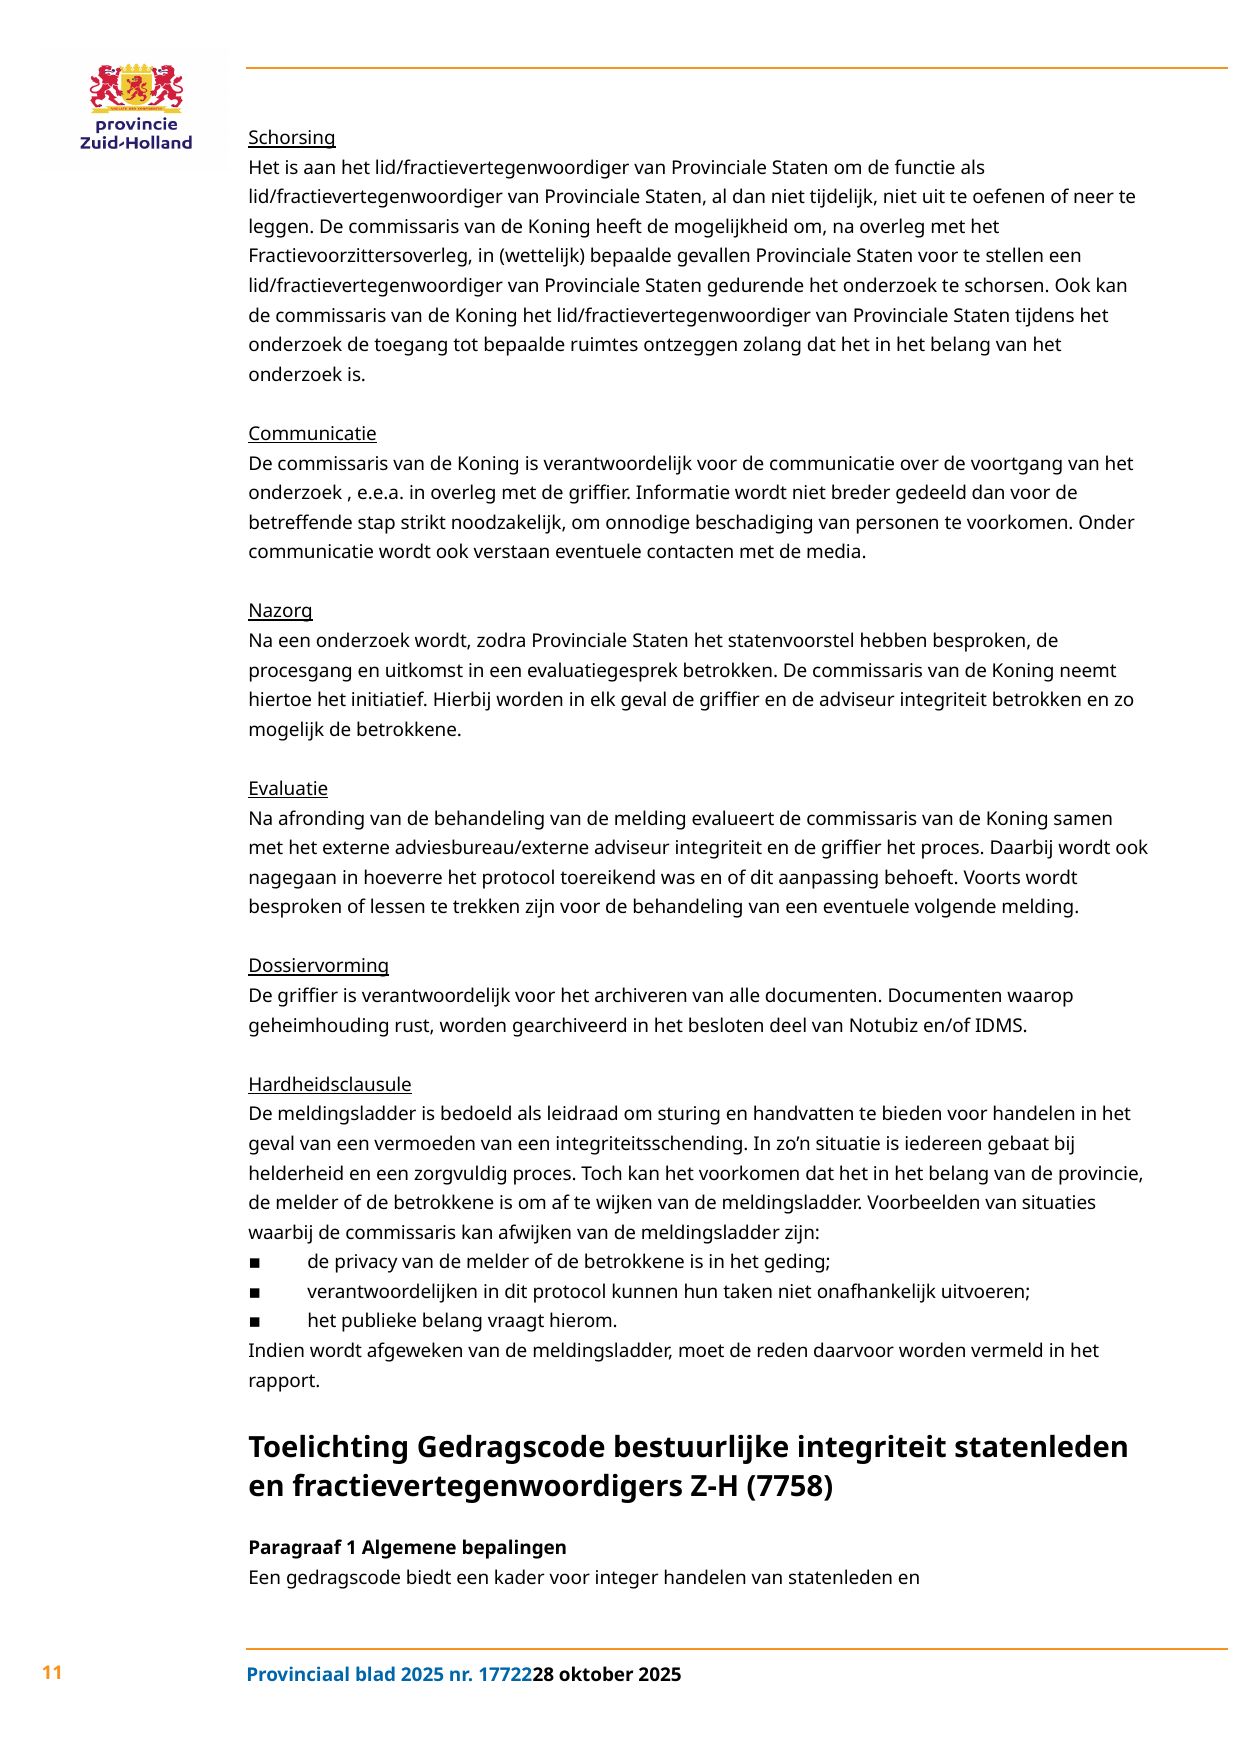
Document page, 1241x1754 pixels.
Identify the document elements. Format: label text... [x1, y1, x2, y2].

list verantwoordelijken in dit protocol kunnen hun taken niet onafhankelijk uitvoeren; [248, 1278, 1152, 1304]
text Na afronding van de behandeling van de melding evalueert de commissaris van de Koning samen met het externe adviesbureau/externe adviseur integriteit en de griffier het proces. Daarbij wordt ook nagegaan in hoeverre het protocol toereikend was en of dit aanpassing behoeft. Voorts wordt besproken of lessen te trekken zijn voor de behandeling van een eventuele volgende melding. [248, 805, 1152, 919]
text De griffier is verantwoordelijk voor het archiveren van alle documenten. Documenten waarop geheimhouding rust, worden gearchiveerd in het besloten deel van Notubiz en/of IDMS. [248, 982, 1152, 1038]
text Het is aan het lid/fractievertegenwoordiger van Provinciale Staten om de functie als lid/fractievertegenwoordiger van Provinciale Staten, al dan niet tijdelijk, niet uit te oefenen of neer te leggen. De commissaris van de Koning heeft de mogelijkheid om, na overleg met het Fractievoorzittersoverleg, in (wettelijk) bepaalde gevallen Provinciale Staten voor te stellen een lid/fractievertegenwoordiger van Provinciale Staten gedurende het onderzoek te schorsen. Ook kan de commissaris van de Koning het lid/fractievertegenwoordiger van Provinciale Staten tijdens het onderzoek de toegang tot bepaalde ruimtes ontzeggen zolang dat het in het belang van het onderzoek is. [248, 154, 1152, 387]
text Hardheidsclausule [248, 1071, 1152, 1097]
picture [41, 47, 231, 172]
text Toelichting Gedragscode bestuurlijke integriteit statenleden en fractievertegenwoordigers Z-H (7758) [248, 1426, 1152, 1505]
text Indien wordt afgeweken van de meldingsladder, moet de reden daarvoor worden vermeld in het rapport. [248, 1337, 1152, 1393]
list de privacy van de melder of de betrokkene is in het geding; [248, 1248, 1152, 1274]
text De commissaris van de Koning is verantwoordelijk voor de communicatie over de voortgang van het onderzoek , e.e.a. in overleg met de griffier. Informatie wordt niet breder gedeeld dan voor de betreffende stap strikt noodzakelijk, om onnodige beschadiging van personen te voorkomen. Onder communicatie wordt ook verstaan eventuele contacten met de media. [248, 450, 1152, 564]
text Schorsing [248, 124, 1152, 150]
text Evaluatie [248, 775, 1152, 801]
text Dossiervorming [248, 953, 1152, 978]
text Na een onderzoek wordt, zodra Provinciale Staten het statenvoorstel hebben besproken, de procesgang en uitkomst in een evaluatiegesprek betrokken. De commissaris van de Koning neemt hiertoe het initiatief. Hierbij worden in elk geval de griffier en de adviseur integriteit betrokken en zo mogelijk de betrokkene. [248, 627, 1152, 742]
text Nazorg [248, 598, 1152, 623]
text De meldingsladder is bedoeld als leidraad om sturing en handvatten te bieden voor handelen in het geval van een vermoeden van een integriteitsschending. In zo’n situatie is iedereen gebaat bij helderheid en een zorgvuldig proces. Toch kan het voorkomen dat het in het belang van de provincie, de melder of de betrokkene is om af te wijken van de meldingsladder. Voorbeelden van situaties waarbij de commissaris kan afwijken van de meldingsladder zijn: [248, 1101, 1152, 1245]
text Paragraaf 1 Algemene bepalingen [248, 1534, 1152, 1560]
text Een gedragscode biedt een kader voor integer handelen van statenleden en [248, 1564, 1152, 1590]
list het publieke belang vraagt hierom. [248, 1308, 1152, 1333]
text Communicatie [248, 420, 1152, 446]
